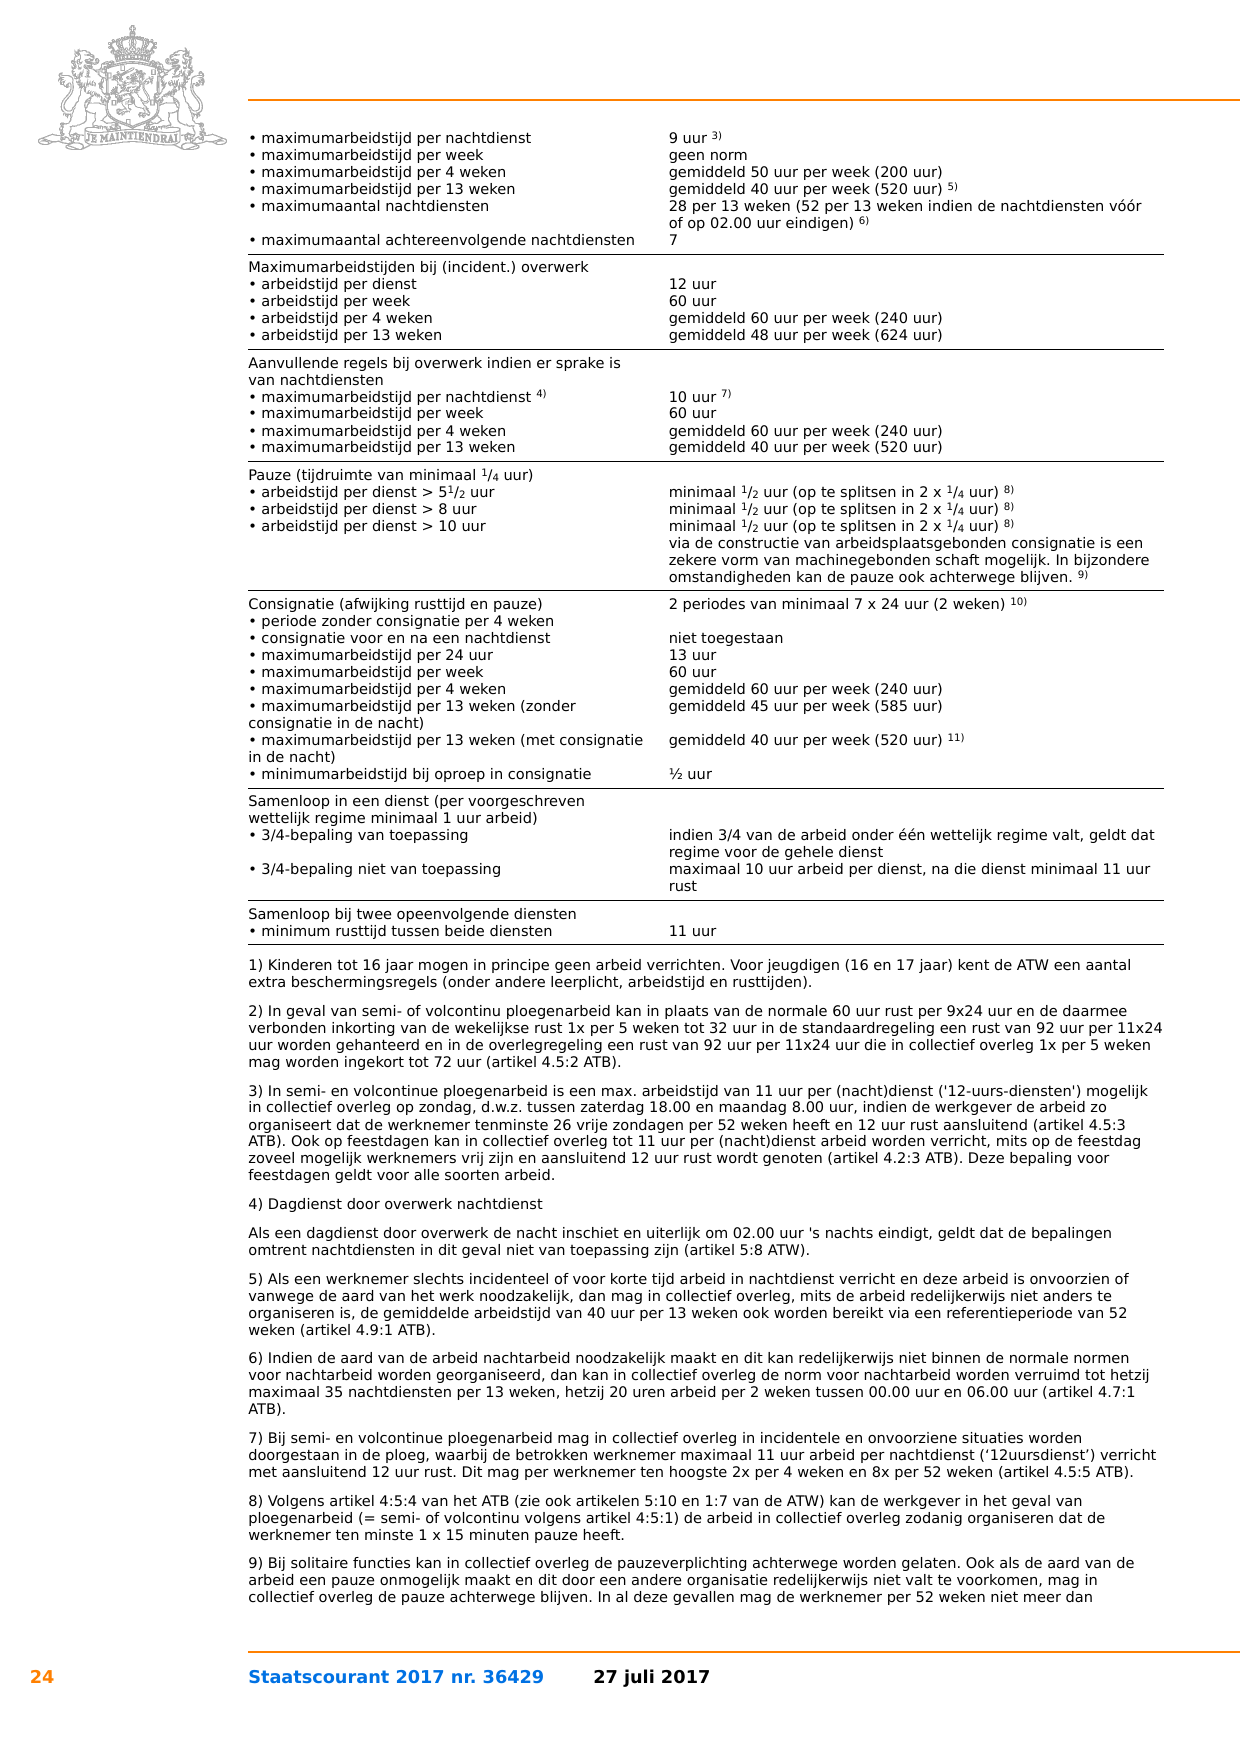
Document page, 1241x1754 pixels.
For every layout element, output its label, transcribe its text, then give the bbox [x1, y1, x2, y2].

table_cell [645, 462, 662, 484]
table_cell • arbeidstijd per dienst > 51/2 uur [248, 484, 645, 501]
table_cell [645, 439, 662, 461]
table_cell [645, 181, 662, 232]
table_cell [645, 389, 662, 405]
table_cell [645, 405, 662, 422]
table_cell [663, 255, 1163, 276]
table_cell 7 [663, 232, 1163, 253]
table_cell • maximumarbeidstijd per week [248, 405, 645, 422]
table_cell [645, 901, 662, 922]
table_cell 60 uur [663, 664, 1163, 681]
table_cell [645, 232, 662, 253]
table_cell [645, 630, 662, 647]
table_cell niet toegestaan [663, 630, 1163, 647]
table_cell Samenloop bij twee opeenvolgende diensten [248, 901, 645, 922]
table_cell [663, 901, 1163, 922]
table_cell [645, 293, 662, 310]
table_cell [645, 310, 662, 327]
table_cell [248, 535, 645, 590]
table_cell [645, 861, 662, 900]
table_cell ½ uur [663, 766, 1163, 787]
table_cell [645, 664, 662, 681]
table_cell [663, 462, 1163, 484]
table_cell • arbeidstijd per 13 weken [248, 327, 645, 349]
table_cell gemiddeld 40 uur per week (520 uur) 11) [663, 732, 1163, 766]
table_cell Samenloop in een dienst (per voorgeschreven wettelijk regime minimaal 1 uur arbeid) [248, 789, 645, 827]
table_cell gemiddeld 45 uur per week (585 uur) [663, 698, 1163, 732]
table_cell Pauze (tijdruimte van minimaal 1/4 uur) [248, 462, 645, 484]
table_cell • maximumarbeidstijd per week [248, 664, 645, 681]
table_cell • consignatie voor en na een nachtdienst [248, 630, 645, 647]
table_cell • minimumarbeidstijd bij oproep in consignatie [248, 766, 645, 787]
table_cell [645, 591, 662, 630]
table_cell • maximumarbeidstijd per 24 uur [248, 647, 645, 664]
table_cell [645, 647, 662, 664]
table_cell • maximumarbeidstijd per nachtdienst 4) [248, 389, 645, 405]
table_cell 11 uur [663, 923, 1163, 944]
table_cell [645, 147, 662, 181]
table_cell Maximumarbeidstijden bij (incident.) overwerk [248, 255, 645, 276]
table_cell [663, 350, 1163, 388]
table_cell • maximumarbeidstijd per 4 weken [248, 681, 645, 698]
table_cell gemiddeld 60 uur per week (240 uur) [663, 310, 1163, 327]
table_cell • arbeidstijd per 4 weken [248, 310, 645, 327]
table_cell gemiddeld 48 uur per week (624 uur) [663, 327, 1163, 349]
table_cell • arbeidstijd per dienst > 10 uur [248, 518, 645, 535]
table_cell 60 uur [663, 293, 1163, 310]
table_cell [663, 789, 1163, 827]
table_cell indien 3/4 van de arbeid onder één wettelijk regime valt, geldt dat regime voor de gehele dienst [663, 827, 1163, 861]
table_cell [645, 484, 662, 501]
table_cell • maximumarbeidstijd per 13 weken • maximumaantal nachtdiensten [248, 181, 645, 232]
table_cell 12 uur [663, 276, 1163, 293]
table_cell • maximumarbeidstijd per 13 weken (zonder consignatie in de nacht) [248, 698, 645, 732]
table_cell [645, 501, 662, 518]
table_cell 60 uur [663, 405, 1163, 422]
table_cell • 3/4-bepaling van toepassing [248, 827, 645, 861]
table_cell minimaal 1/2 uur (op te splitsen in 2 x 1/4 uur) 8) [663, 501, 1163, 518]
table_cell Consignatie (afwijking rusttijd en pauze) • periode zonder consignatie per 4 weken [248, 591, 645, 630]
table_cell • maximumarbeidstijd per 13 weken (met consignatie in de nacht) [248, 732, 645, 766]
table_cell • maximumarbeidstijd per week • maximumarbeidstijd per 4 weken [248, 147, 645, 181]
table_cell [645, 698, 662, 732]
table_cell [645, 423, 662, 439]
table_cell 9 uur 3) [663, 130, 1163, 147]
picture [38, 25, 227, 150]
table_cell 2 periodes van minimaal 7 x 24 uur (2 weken) 10) [663, 591, 1163, 630]
table_cell [645, 766, 662, 787]
table_cell gemiddeld 40 uur per week (520 uur) 5) 28 per 13 weken (52 per 13 weken indien de nachtdiensten vóór of op 02.00 uur eindigen) 6) [663, 181, 1163, 232]
table_cell [645, 327, 662, 349]
table_cell [645, 681, 662, 698]
table_cell [645, 732, 662, 766]
table_cell • arbeidstijd per week [248, 293, 645, 310]
table_cell • 3/4-bepaling niet van toepassing [248, 861, 645, 900]
table_cell 10 uur 7) [663, 389, 1163, 405]
table_cell 13 uur [663, 647, 1163, 664]
table_cell 1) Kinderen tot 16 jaar mogen in principe geen arbeid verrichten. Voor jeugdigen (16 en 17 jaar) kent de ATW een aantal extra beschermingsregels (onder andere leerplicht, arbeidstijd en rusttijden). 2) In geval van semi- of volcontinu ploegenarbeid kan in plaats van de normale 60 uur rust per 9x24 uur en de daarmee verbonden inkorting van de wekelijkse rust 1x per 5 weken tot 32 uur in de standaardregeling een rust van 92 uur per 11x24 uur worden gehanteerd en in de overlegregeling een rust van 92 uur per 11x24 uur die in collectief overleg 1x per 5 weken mag worden ingekort tot 72 uur (artikel 4.5:2 ATB). 3) In semi- en volcontinue ploegenarbeid is een max. arbeidstijd van 11 uur per (nacht)dienst ('12-uurs-diensten') mogelijk in collectief overleg op zondag, d.w.z. tussen zaterdag 18.00 en maandag 8.00 uur, indien de werkgever de arbeid zo organiseert dat de werknemer tenminste 26 vrije zondagen per 52 weken heeft en 12 uur rust aansluitend (artikel 4.5:3 ATB). Ook op feestdagen kan in collectief overleg tot 11 uur per (nacht)dienst arbeid worden verricht, mits op de feestdag zoveel mogelijk werknemers vrij zijn en aansluitend 12 uur rust wordt genoten (artikel 4.2:3 ATB). Deze bepaling voor feestdagen geldt voor alle soorten arbeid. 4) Dagdienst door overwerk nachtdienst Als een dagdienst door overwerk de nacht inschiet en uiterlijk om 02.00 uur 's nachts eindigt, geldt dat de bepalingen omtrent nachtdiensten in dit geval niet van toepassing zijn (artikel 5:8 ATW). 5) Als een werknemer slechts incidenteel of voor korte tijd arbeid in nachtdienst verricht en deze arbeid is onvoorzien of vanwege de aard van het werk noodzakelijk, dan mag in collectief overleg, mits de arbeid redelijkerwijs niet anders te organiseren is, de gemiddelde arbeidstijd van 40 uur per 13 weken ook worden bereikt via een referentieperiode van 52 weken (artikel 4.9:1 ATB). 6) Indien de aard van de arbeid nachtarbeid noodzakelijk maakt en dit kan redelijkerwijs niet binnen de normale normen voor nachtarbeid worden georganiseerd, dan kan in collectief overleg de norm voor nachtarbeid worden verruimd tot hetzij maximaal 35 nachtdiensten per 13 weken, hetzij 20 uren arbeid per 2 weken tussen 00.00 uur en 06.00 uur (artikel 4.7:1 ATB). 7) Bij semi- en volcontinue ploegenarbeid mag in collectief overleg in incidentele en onvoorziene situaties worden doorgestaan in de ploeg, waarbij de betrokken werknemer maximaal 11 uur arbeid per nachtdienst (‘12uursdienst’) verricht met aansluitend 12 uur rust. Dit mag per werknemer ten hoogste 2x per 4 weken en 8x per 52 weken (artikel 4.5:5 ATB). 8) Volgens artikel 4:5:4 van het ATB (zie ook artikelen 5:10 en 1:7 van de ATW) kan de werkgever in het geval van ploegenarbeid (= semi- of volcontinu volgens artikel 4:5:1) de arbeid in collectief overleg zodanig organiseren dat de werknemer ten minste 1 x 15 minuten pauze heeft. 9) Bij solitaire functies kan in collectief overleg de pauzeverplichting achterwege worden gelaten. Ook als de aard van de arbeid een pauze onmogelijk maakt en dit door een andere organisatie redelijkerwijs niet valt te voorkomen, mag in collectief overleg de pauze achterwege blijven. In al deze gevallen mag de werknemer per 52 weken niet meer dan [248, 945, 1163, 1606]
table_cell [645, 255, 662, 276]
table_cell Aanvullende regels bij overwerk indien er sprake is van nachtdiensten [248, 350, 645, 388]
table_cell maximaal 10 uur arbeid per dienst, na die dienst minimaal 11 uur rust [663, 861, 1163, 900]
table_cell • maximumarbeidstijd per nachtdienst [248, 130, 645, 147]
table_cell gemiddeld 40 uur per week (520 uur) [663, 439, 1163, 461]
table_cell [645, 789, 662, 827]
table_cell [645, 518, 662, 535]
table_cell [645, 130, 662, 147]
table_cell minimaal 1/2 uur (op te splitsen in 2 x 1/4 uur) 8) [663, 518, 1163, 535]
table_cell [645, 827, 662, 861]
table_cell geen norm gemiddeld 50 uur per week (200 uur) [663, 147, 1163, 181]
table_cell via de constructie van arbeidsplaatsgebonden consignatie is een zekere vorm van machinegebonden schaft mogelijk. In bijzondere omstandigheden kan de pauze ook achterwege blijven. 9) [663, 535, 1163, 590]
table_cell • minimum rusttijd tussen beide diensten [248, 923, 645, 944]
table_cell • maximumarbeidstijd per 4 weken [248, 423, 645, 439]
table_cell [645, 350, 662, 388]
table_cell minimaal 1/2 uur (op te splitsen in 2 x 1/4 uur) 8) [663, 484, 1163, 501]
table_cell • maximumaantal achtereenvolgende nachtdiensten [248, 232, 645, 253]
table_cell • arbeidstijd per dienst > 8 uur [248, 501, 645, 518]
table_cell • arbeidstijd per dienst [248, 276, 645, 293]
table_cell gemiddeld 60 uur per week (240 uur) [663, 423, 1163, 439]
table_cell [645, 276, 662, 293]
table_cell [645, 535, 662, 590]
table_cell • maximumarbeidstijd per 13 weken [248, 439, 645, 461]
table_cell [645, 923, 662, 944]
table_cell gemiddeld 60 uur per week (240 uur) [663, 681, 1163, 698]
